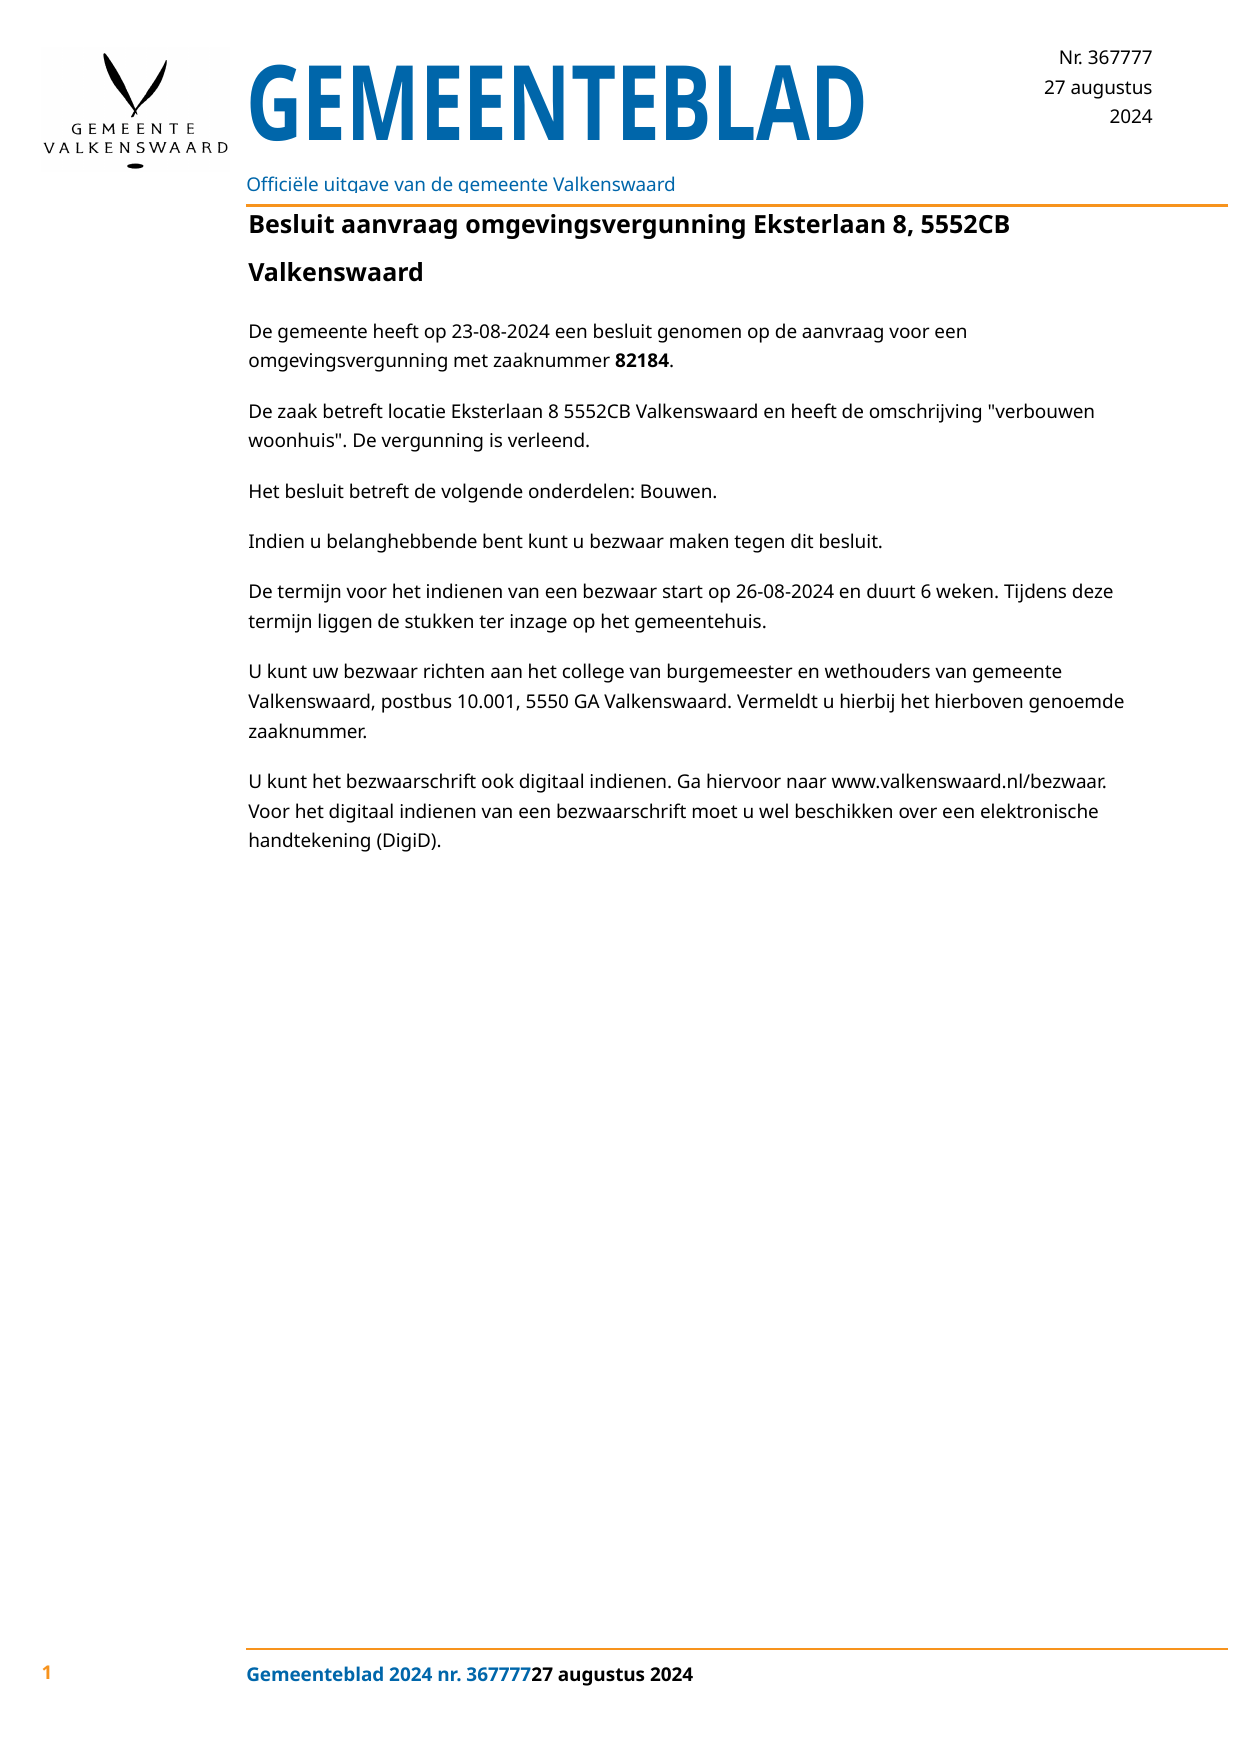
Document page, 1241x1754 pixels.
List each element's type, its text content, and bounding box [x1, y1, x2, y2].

text De zaak betreft locatie Eksterlaan 8 5552CB Valkenswaard en heeft de omschrijving "verbouwen woonhuis". De vergunning is verleend. [248, 398, 1152, 453]
text U kunt uw bezwaar richten aan het college van burgemeester en wethouders van gemeente Valkenswaard, postbus 10.001, 5550 GA Valkenswaard. Vermeldt u hierbij het hierboven genoemde zaaknummer. [248, 659, 1152, 744]
text De gemeente heeft op 23-08-2024 een besluit genomen op de aanvraag voor een omgevingsvergunning met zaaknummer 82184. [248, 318, 1152, 373]
text Het besluit betreft de volgende onderdelen: Bouwen. [248, 478, 1152, 504]
picture [41, 47, 231, 172]
text Besluit aanvraag omgevingsvergunning Eksterlaan 8, 5552CB Valkenswaard [248, 207, 1152, 288]
text U kunt het bezwaarschrift ook digitaal indienen. Ga hiervoor naar www.valkenswaard.nl/bezwaar. Voor het digitaal indienen van een bezwaarschrift moet u wel beschikken over een elektronische handtekening (DigiD). [248, 768, 1152, 853]
text Indien u belanghebbende bent kunt u bezwaar maken tegen dit besluit. [248, 528, 1152, 554]
text De termijn voor het indienen van een bezwaar start op 26-08-2024 en duurt 6 weken. Tijdens deze termijn liggen de stukken ter inzage op het gemeentehuis. [248, 579, 1152, 634]
